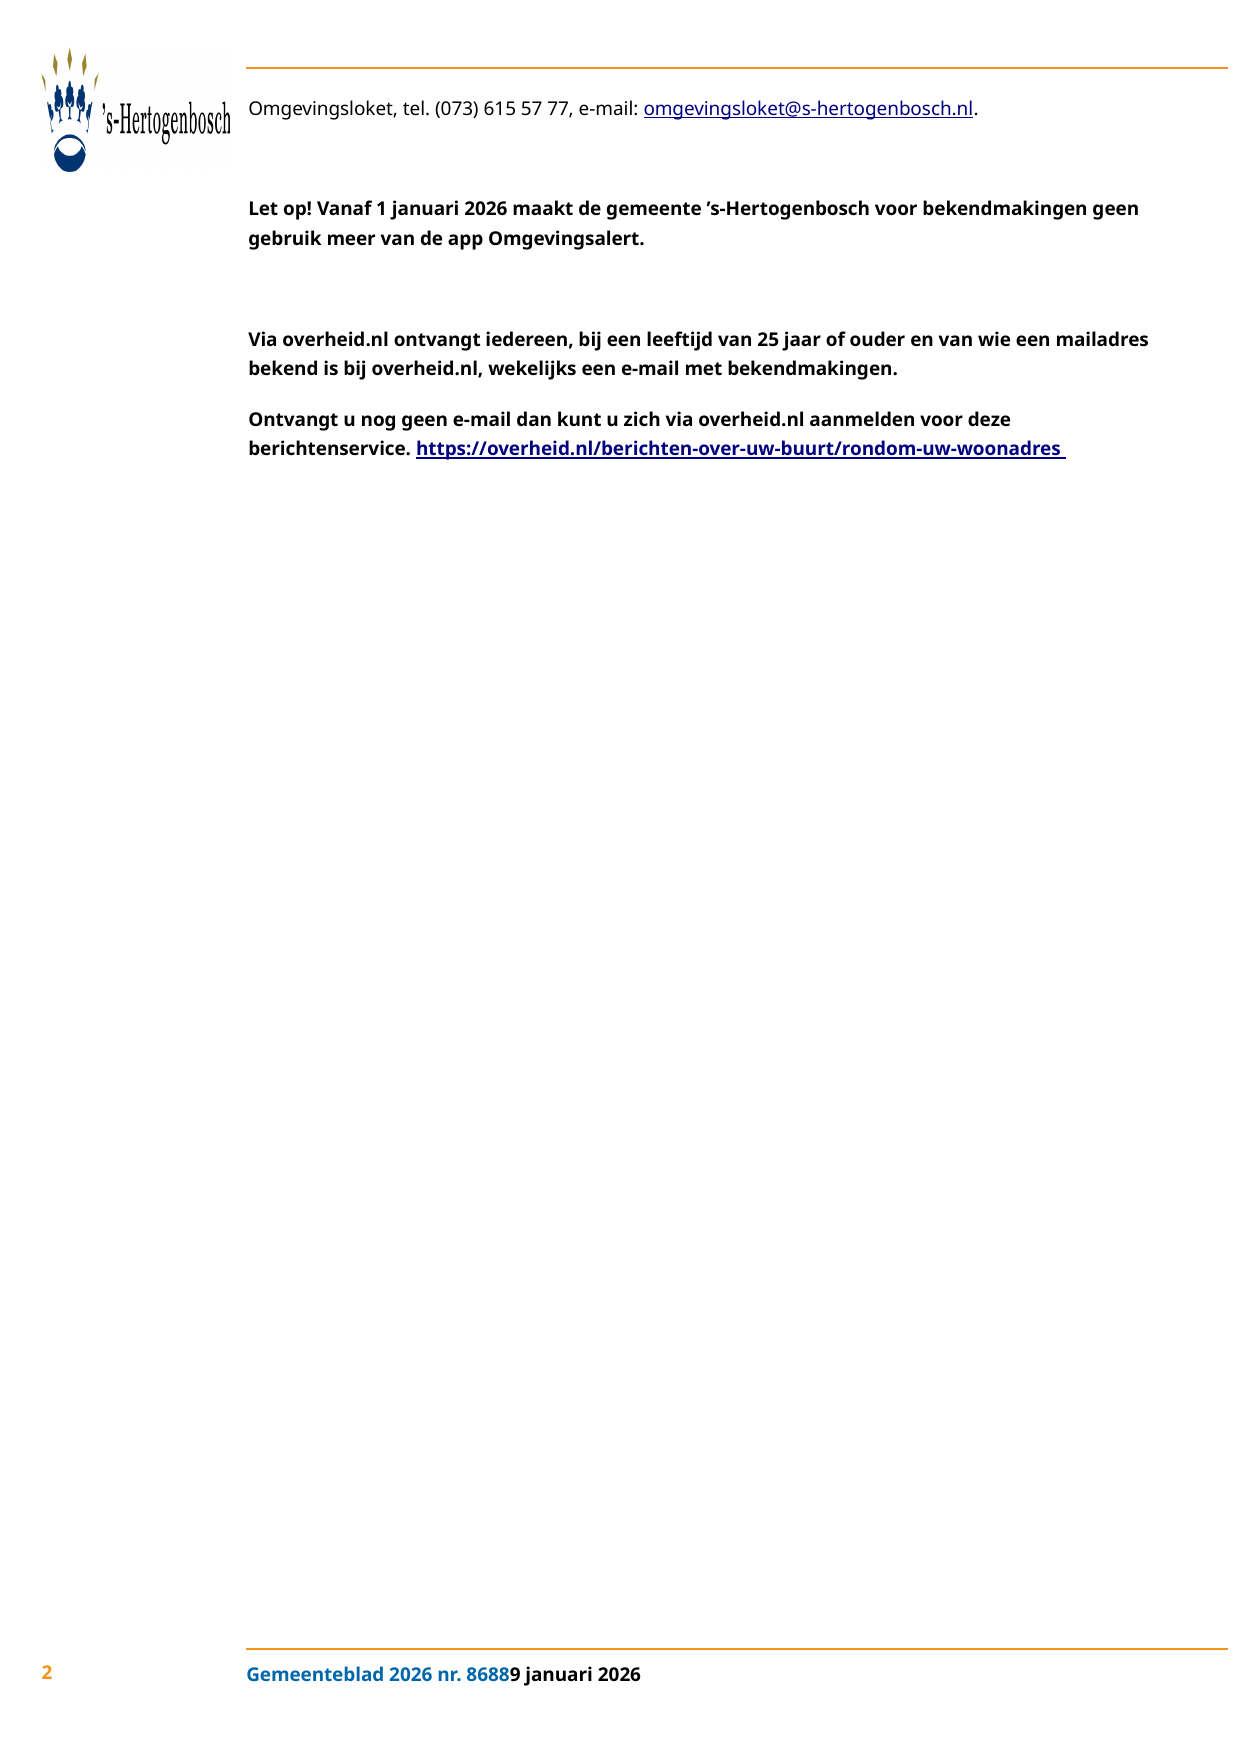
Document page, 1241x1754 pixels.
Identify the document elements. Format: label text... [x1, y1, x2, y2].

picture [41, 47, 231, 172]
text Via overheid.nl ontvangt iedereen, bij een leeftijd van 25 jaar of ouder en van wie een mailadres bekend is bij overheid.nl, wekelijks een e-mail met bekendmakingen. [248, 326, 1152, 381]
text Omgevingsloket, tel. (073) 615 57 77, e-mail: omgevingsloket@s-hertogenbosch.nl. [248, 95, 1152, 121]
text Ontvangt u nog geen e-mail dan kunt u zich via overheid.nl aanmelden voor deze berichtenservice. https://overheid.nl/berichten-over-uw-buurt/rondom-uw-woonadres [248, 406, 1152, 461]
text Let op! Vanaf 1 januari 2026 maakt de gemeente ’s-Hertogenbosch voor bekendmakingen geen gebruik meer van de app Omgevingsalert. [248, 196, 1152, 251]
